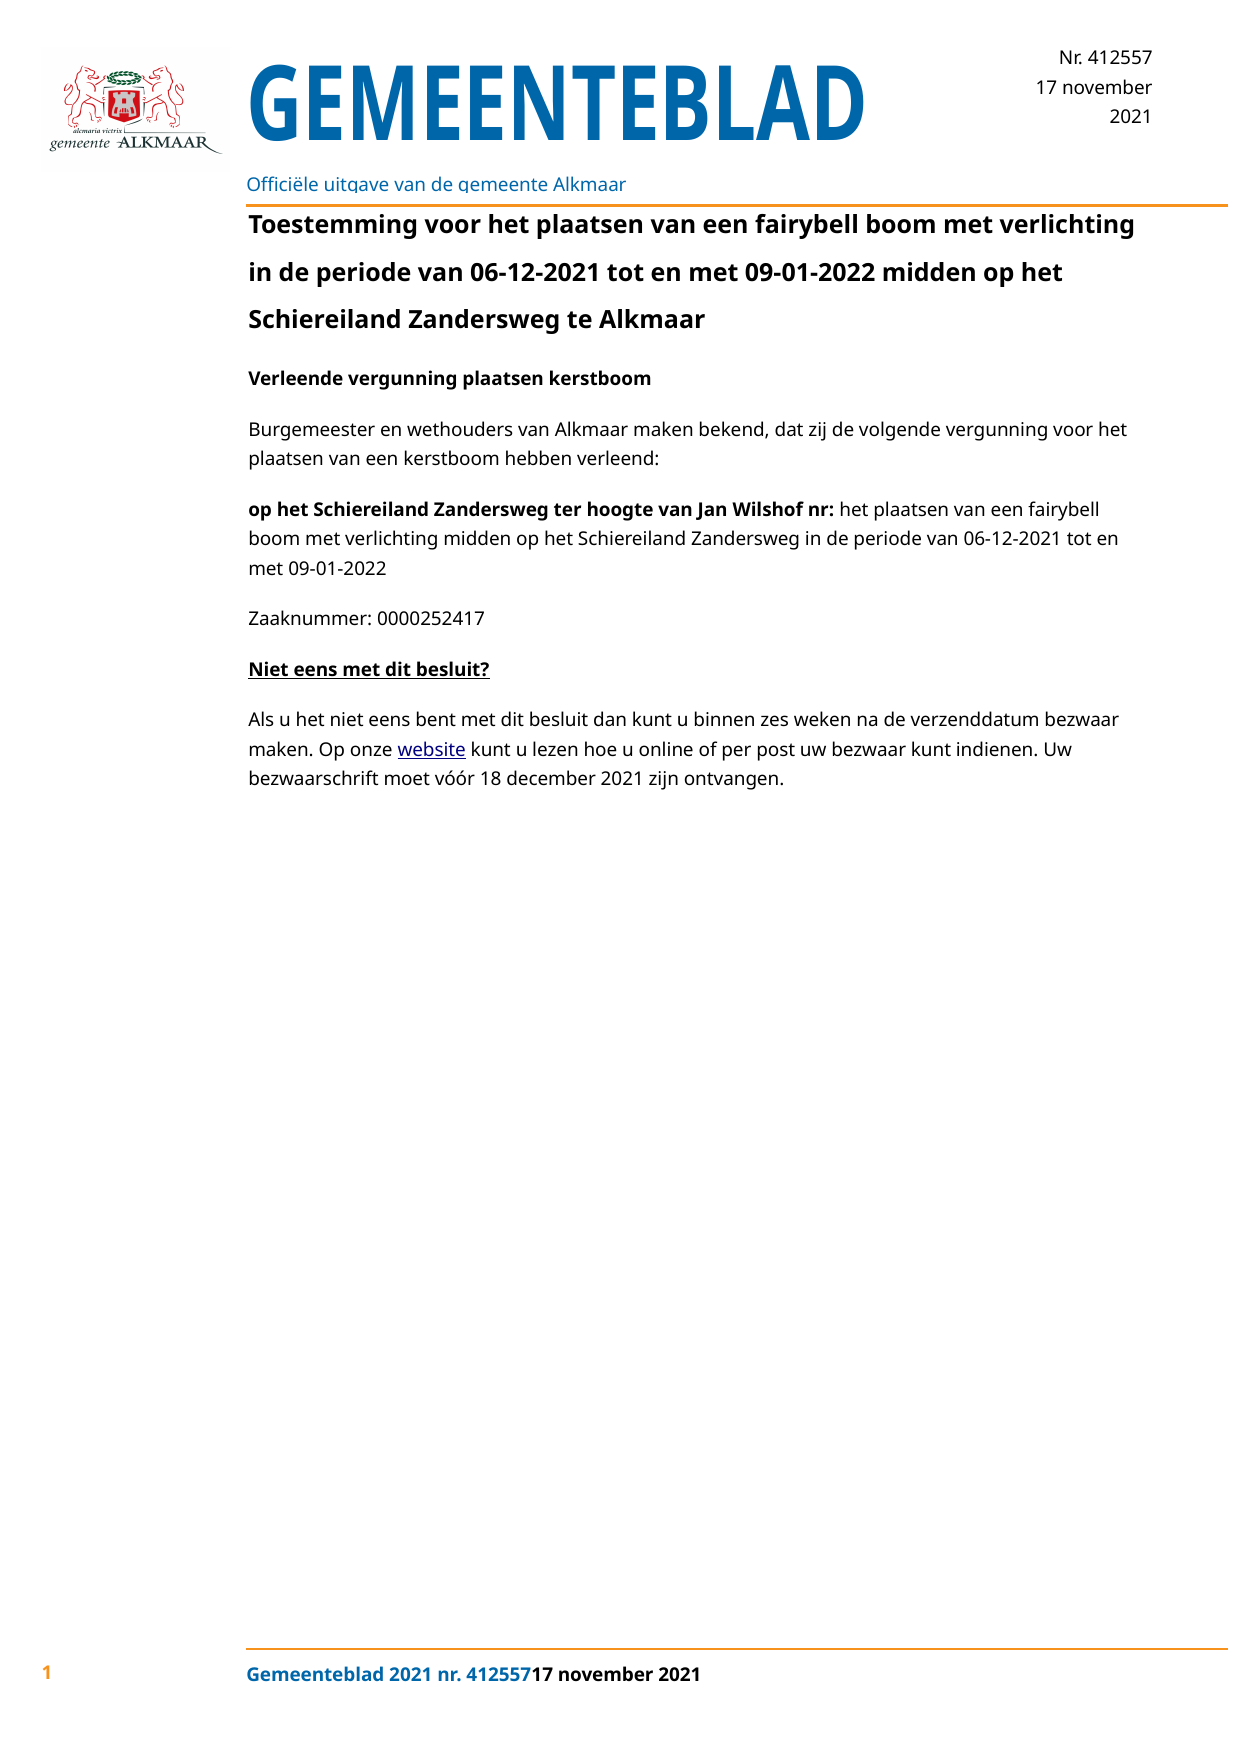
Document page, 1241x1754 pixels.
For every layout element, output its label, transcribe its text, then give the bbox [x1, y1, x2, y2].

text Als u het niet eens bent met dit besluit dan kunt u binnen zes weken na de verzenddatum bezwaar maken. Op onze website kunt u lezen hoe u online of per post uw bezwaar kunt indienen. Uw bezwaarschrift moet vóór 18 december 2021 zijn ontvangen. [248, 706, 1152, 791]
text Zaaknummer: 0000252417 [248, 606, 1152, 631]
picture [41, 47, 231, 172]
text op het Schiereiland Zandersweg ter hoogte van Jan Wilshof nr: het plaatsen van een fairybell boom met verlichting midden op het Schiereiland Zandersweg in de periode van 06-12-2021 tot en met 09-01-2022 [248, 496, 1152, 581]
text Toestemming voor het plaatsen van een fairybell boom met verlichting in de periode van 06-12-2021 tot en met 09-01-2022 midden op het Schiereiland Zandersweg te Alkmaar [248, 207, 1152, 336]
text Niet eens met dit besluit? [248, 656, 1152, 682]
text Burgemeester en wethouders van Alkmaar maken bekend, dat zij de volgende vergunning voor het plaatsen van een kerstboom hebben verleend: [248, 416, 1152, 471]
text Verleende vergunning plaatsen kerstboom [248, 366, 1152, 391]
